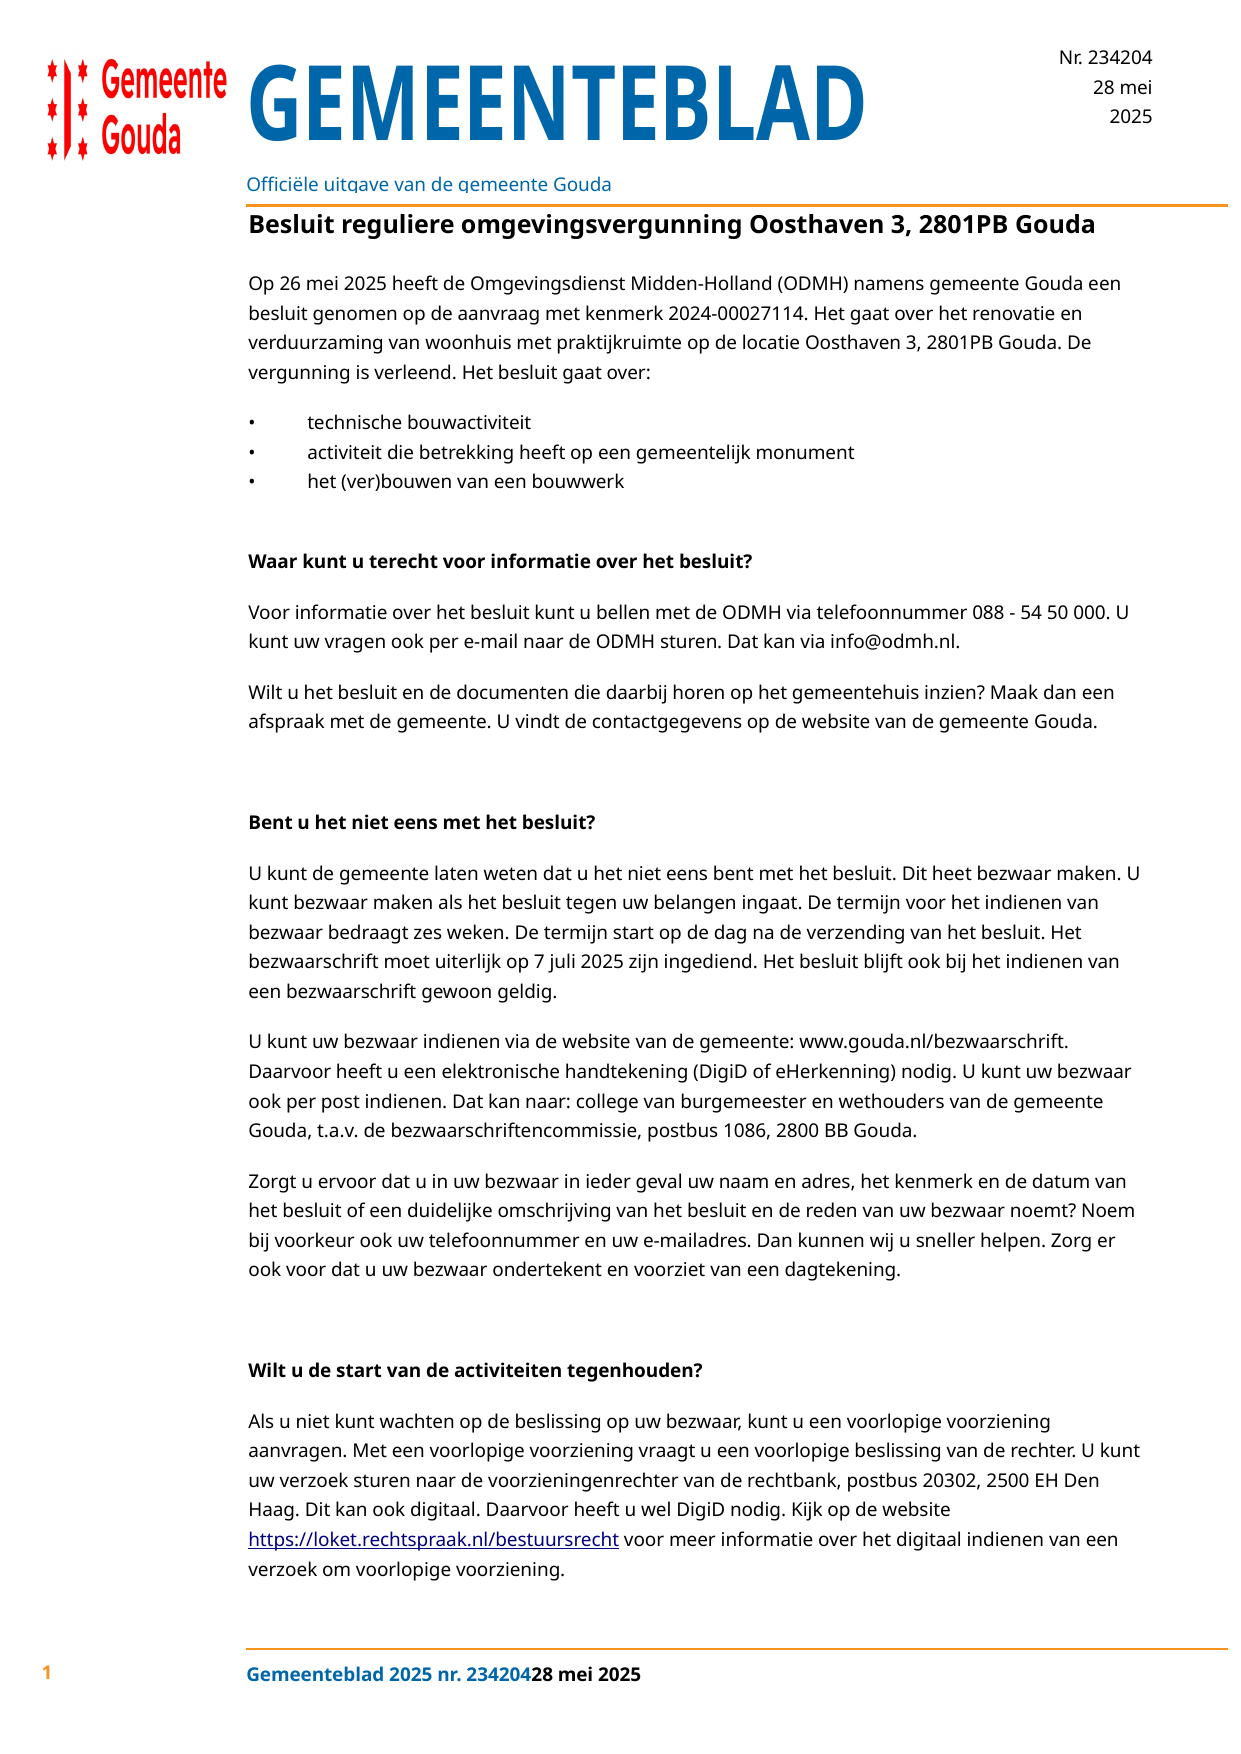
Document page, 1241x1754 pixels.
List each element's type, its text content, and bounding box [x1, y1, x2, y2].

text Zorgt u ervoor dat u in uw bezwaar in ieder geval uw naam en adres, het kenmerk en de datum van het besluit of een duidelijke omschrijving van het besluit en de reden van uw bezwaar noemt? Noem bij voorkeur ook uw telefoonnummer en uw e-mailadres. Dan kunnen wij u sneller helpen. Zorg er ook voor dat u uw bezwaar ondertekent en voorziet van een dagtekening. [248, 1168, 1152, 1282]
text Bent u het niet eens met het besluit? [248, 809, 1152, 835]
text Op 26 mei 2025 heeft de Omgevingsdienst Midden-Holland (ODMH) namens gemeente Gouda een besluit genomen op de aanvraag met kenmerk 2024-00027114. Het gaat over het renovatie en verduurzaming van woonhuis met praktijkruimte op de locatie Oosthaven 3, 2801PB Gouda. De vergunning is verleend. Het besluit gaat over: [248, 270, 1152, 385]
text Als u niet kunt wachten op de beslissing op uw bezwaar, kunt u een voorlopige voorziening aanvragen. Met een voorlopige voorziening vraagt u een voorlopige beslissing van de rechter. U kunt uw verzoek sturen naar de voorzieningenrechter van de rechtbank, postbus 20302, 2500 EH Den Haag. Dit kan ook digitaal. Daarvoor heeft u wel DigiD nodig. Kijk op de website https://loket.rechtspraak.nl/bestuursrecht voor meer informatie over het digitaal indienen van een verzoek om voorlopige voorziening. [248, 1408, 1152, 1581]
list het (ver)bouwen van een bouwwerk [248, 469, 1152, 494]
text Voor informatie over het besluit kunt u bellen met de ODMH via telefoonnummer 088 - 54 50 000. U kunt uw vragen ook per e-mail naar de ODMH sturen. Dat kan via info@odmh.nl. [248, 599, 1152, 654]
text Besluit reguliere omgevingsvergunning Oosthaven 3, 2801PB Gouda [248, 207, 1152, 241]
list activiteit die betrekking heeft op een gemeentelijk monument [248, 439, 1152, 465]
list technische bouwactiviteit [248, 409, 1152, 435]
text Wilt u het besluit en de documenten die daarbij horen op het gemeentehuis inzien? Maak dan een afspraak met de gemeente. U vindt de contactgegevens op de website van de gemeente Gouda. [248, 679, 1152, 734]
picture [41, 47, 231, 172]
text Wilt u de start van de activiteiten tegenhouden? [248, 1357, 1152, 1383]
text U kunt uw bezwaar indienen via de website van de gemeente: www.gouda.nl/bezwaarschrift. Daarvoor heeft u een elektronische handtekening (DigiD of eHerkenning) nodig. U kunt uw bezwaar ook per post indienen. Dat kan naar: college van burgemeester en wethouders van de gemeente Gouda, t.a.v. de bezwaarschriftencommissie, postbus 1086, 2800 BB Gouda. [248, 1029, 1152, 1143]
text U kunt de gemeente laten weten dat u het niet eens bent met het besluit. Dit heet bezwaar maken. U kunt bezwaar maken als het besluit tegen uw belangen ingaat. De termijn voor het indienen van bezwaar bedraagt zes weken. De termijn start op de dag na de verzending van het besluit. Het bezwaarschrift moet uiterlijk op 7 juli 2025 zijn ingediend. Het besluit blijft ook bij het indienen van een bezwaarschrift gewoon geldig. [248, 860, 1152, 1004]
text Waar kunt u terecht voor informatie over het besluit? [248, 549, 1152, 574]
